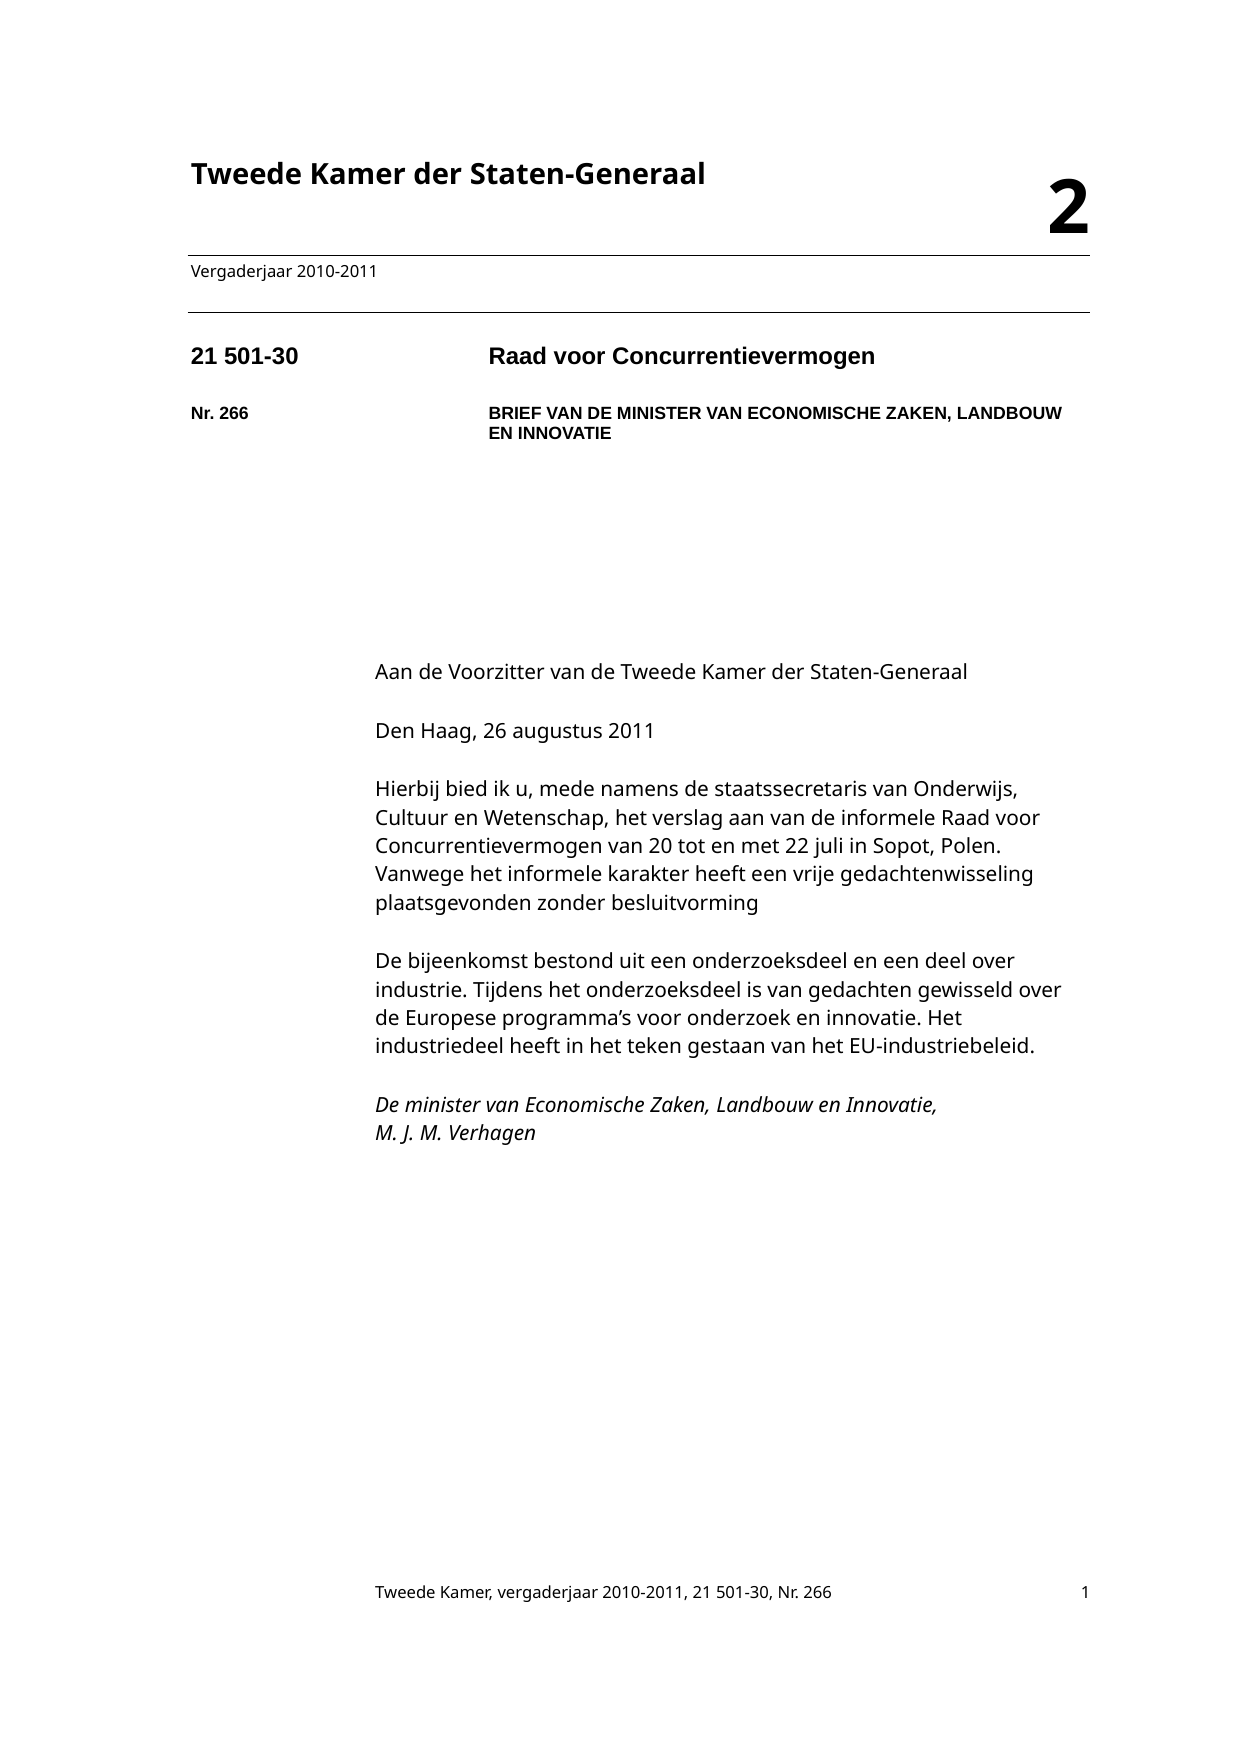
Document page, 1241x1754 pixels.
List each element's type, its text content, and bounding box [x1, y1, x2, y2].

text Hierbij bied ik u, mede namens de staatssecretaris van Onderwijs, Cultuur en Wetenschap, het verslag aan van de informele Raad voor Concurrentievermogen van 20 tot en met 22 juli in Sopot, Polen. Vanwege het informele karakter heeft een vrije gedachtenwisseling plaatsgevonden zonder besluitvorming [375, 774, 1090, 916]
text Aan de Voorzitter van de Tweede Kamer der Staten-Generaal [375, 657, 1090, 686]
table_cell Vergaderjaar 2010-2011 [188, 256, 485, 312]
table_cell Raad voor Concurrentievermogen [485, 339, 1090, 399]
table_cell Nr. 266 [188, 399, 485, 539]
table_cell 21 501-30 [188, 339, 485, 399]
text M. J. M. Verhagen [375, 1118, 1090, 1147]
table_cell [485, 313, 1090, 339]
table_cell [188, 313, 485, 339]
text Den Haag, 26 augustus 2011 [375, 716, 1090, 744]
text De bijeenkomst bestond uit een onderzoeksdeel en een deel over industrie. Tijdens het onderzoeksdeel is van gedachten gewisseld over de Europese programma’s voor onderzoek en innovatie. Het industriedeel heeft in het teken gestaan van het EU-industriebeleid. [375, 946, 1090, 1060]
text De minister van Economische Zaken, Landbouw en Innovatie, [375, 1090, 1090, 1118]
table_header 2 [910, 150, 1090, 255]
table_cell [485, 256, 1090, 312]
table_cell BRIEF VAN DE MINISTER VAN ECONOMISCHE ZAKEN, LANDBOUW EN INNOVATIE [485, 399, 1090, 539]
table_header Tweede Kamer der Staten-Generaal [188, 150, 909, 255]
